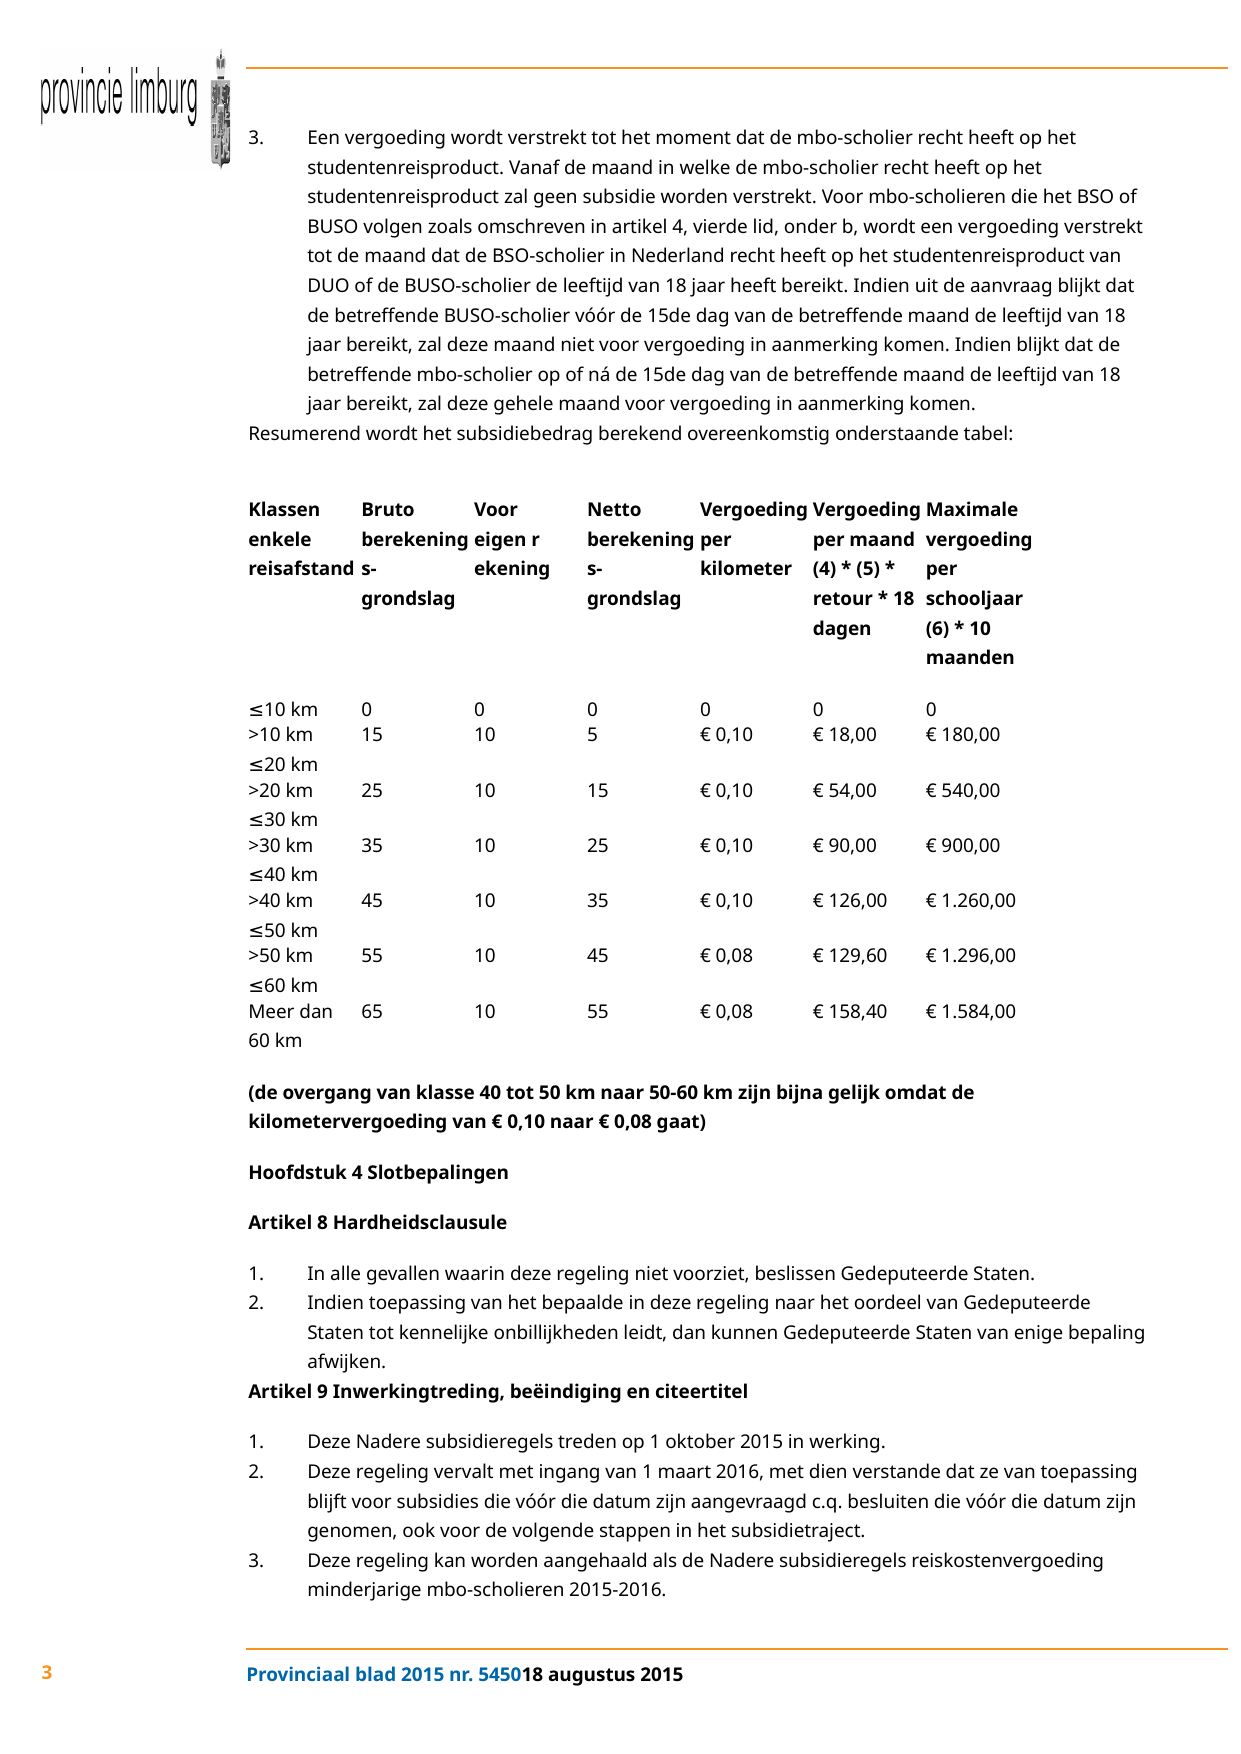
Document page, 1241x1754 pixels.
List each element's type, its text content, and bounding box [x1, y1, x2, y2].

table_cell ≤10 km [248, 696, 361, 721]
table_cell 10 [474, 998, 587, 1053]
table_cell € 0,10 [700, 721, 813, 777]
table_cell >10 km ≤20 km [248, 721, 361, 777]
table_cell € 0,08 [700, 943, 813, 998]
table_cell [248, 670, 361, 696]
table_cell 55 [587, 998, 700, 1053]
table_cell 35 [587, 888, 700, 943]
table_cell 45 [587, 943, 700, 998]
table_cell 5 [587, 721, 700, 777]
table_cell € 0,10 [700, 832, 813, 887]
table_cell >40 km ≤50 km [248, 888, 361, 943]
table_cell € 129,60 [813, 943, 926, 998]
table_cell [587, 670, 700, 696]
table_cell € 1.584,00 [926, 998, 1038, 1053]
text Artikel 8 Hardheidsclausule [248, 1209, 1152, 1235]
table_cell 10 [474, 777, 587, 832]
list Deze regeling kan worden aangehaald als de Nadere subsidieregels reiskostenvergoeding minderjarige mbo-scholieren 2015-2016. [248, 1547, 1152, 1602]
table_header Netto berekenings- grondslag [587, 496, 700, 670]
table_header Maximale vergoeding per schooljaar (6) * 10 maanden [926, 496, 1038, 670]
table_cell 45 [361, 888, 474, 943]
table_header Vergoeding per kilometer [700, 496, 813, 670]
table_cell € 540,00 [926, 777, 1038, 832]
table_cell [361, 670, 474, 696]
table_cell [474, 670, 587, 696]
table_header Klassen enkele reisafstand [248, 496, 361, 670]
table_cell [700, 670, 813, 696]
table_cell 0 [700, 696, 813, 721]
table_cell 10 [474, 888, 587, 943]
table_cell 55 [361, 943, 474, 998]
table_cell € 1.296,00 [926, 943, 1038, 998]
table_cell € 18,00 [813, 721, 926, 777]
table_cell >50 km ≤60 km [248, 943, 361, 998]
text Hoofdstuk 4 Slotbepalingen [248, 1159, 1152, 1185]
table_cell [926, 670, 1038, 696]
list Indien toepassing van het bepaalde in deze regeling naar het oordeel van Gedeputeerde Staten tot kennelijke onbillijkheden leidt, dan kunnen Gedeputeerde Staten van enige bepaling afwijken. [248, 1289, 1152, 1374]
table_cell 15 [587, 777, 700, 832]
table_cell 0 [813, 696, 926, 721]
table_cell >30 km ≤40 km [248, 832, 361, 887]
table_cell € 180,00 [926, 721, 1038, 777]
table_cell 65 [361, 998, 474, 1053]
table_cell 10 [474, 943, 587, 998]
text (de overgang van klasse 40 tot 50 km naar 50-60 km zijn bijna gelijk omdat de kilometervergoeding van € 0,10 naar € 0,08 gaat) [248, 1079, 1152, 1134]
table_header Bruto berekenings- grondslag [361, 496, 474, 670]
table_cell € 0,10 [700, 777, 813, 832]
text Resumerend wordt het subsidiebedrag berekend overeenkomstig onderstaande tabel: [248, 420, 1152, 446]
table_header Voor eigen r ekening [474, 496, 587, 670]
table_cell 0 [361, 696, 474, 721]
table_cell € 900,00 [926, 832, 1038, 887]
table_cell 0 [587, 696, 700, 721]
table_cell 0 [926, 696, 1038, 721]
table_cell Meer dan 60 km [248, 998, 361, 1053]
table_cell >20 km ≤30 km [248, 777, 361, 832]
table_cell 10 [474, 721, 587, 777]
list Deze Nadere subsidieregels treden op 1 oktober 2015 in werking. [248, 1429, 1152, 1454]
list Deze regeling vervalt met ingang van 1 maart 2016, met dien verstande dat ze van toepassing blijft voor subsidies die vóór die datum zijn aangevraagd c.q. besluiten die vóór die datum zijn genomen, ook voor de volgende stappen in het subsidietraject. [248, 1458, 1152, 1543]
table_cell 25 [587, 832, 700, 887]
list In alle gevallen waarin deze regeling niet voorziet, beslissen Gedeputeerde Staten. [248, 1260, 1152, 1286]
table_cell 0 [474, 696, 587, 721]
list Een vergoeding wordt verstrekt tot het moment dat de mbo-scholier recht heeft op het studentenreisproduct. Vanaf de maand in welke de mbo-scholier recht heeft op het studentenreisproduct zal geen subsidie worden verstrekt. Voor mbo-scholieren die het BSO of BUSO volgen zoals omschreven in artikel 4, vierde lid, onder b, wordt een vergoeding verstrekt tot de maand dat de BSO-scholier in Nederland recht heeft op het studentenreisproduct van DUO of de BUSO-scholier de leeftijd van 18 jaar heeft bereikt. Indien uit de aanvraag blijkt dat de betreffende BUSO-scholier vóór de 15de dag van de betreffende maand de leeftijd van 18 jaar bereikt, zal deze maand niet voor vergoeding in aanmerking komen. Indien blijkt dat de betreffende mbo-scholier op of ná de 15de dag van de betreffende maand de leeftijd van 18 jaar bereikt, zal deze gehele maand voor vergoeding in aanmerking komen. [248, 124, 1152, 416]
picture [41, 47, 231, 172]
table_cell € 0,08 [700, 998, 813, 1053]
table_cell € 158,40 [813, 998, 926, 1053]
table_cell 10 [474, 832, 587, 887]
table_header Vergoeding per maand (4) * (5) * retour * 18 dagen [813, 496, 926, 670]
table_cell 35 [361, 832, 474, 887]
text Artikel 9 Inwerkingtreding, beëindiging en citeertitel [248, 1378, 1152, 1404]
table_cell € 54,00 [813, 777, 926, 832]
table_cell [813, 670, 926, 696]
table_cell € 126,00 [813, 888, 926, 943]
table_cell 25 [361, 777, 474, 832]
table_cell € 0,10 [700, 888, 813, 943]
table_cell 15 [361, 721, 474, 777]
table_cell € 1.260,00 [926, 888, 1038, 943]
table_cell € 90,00 [813, 832, 926, 887]
